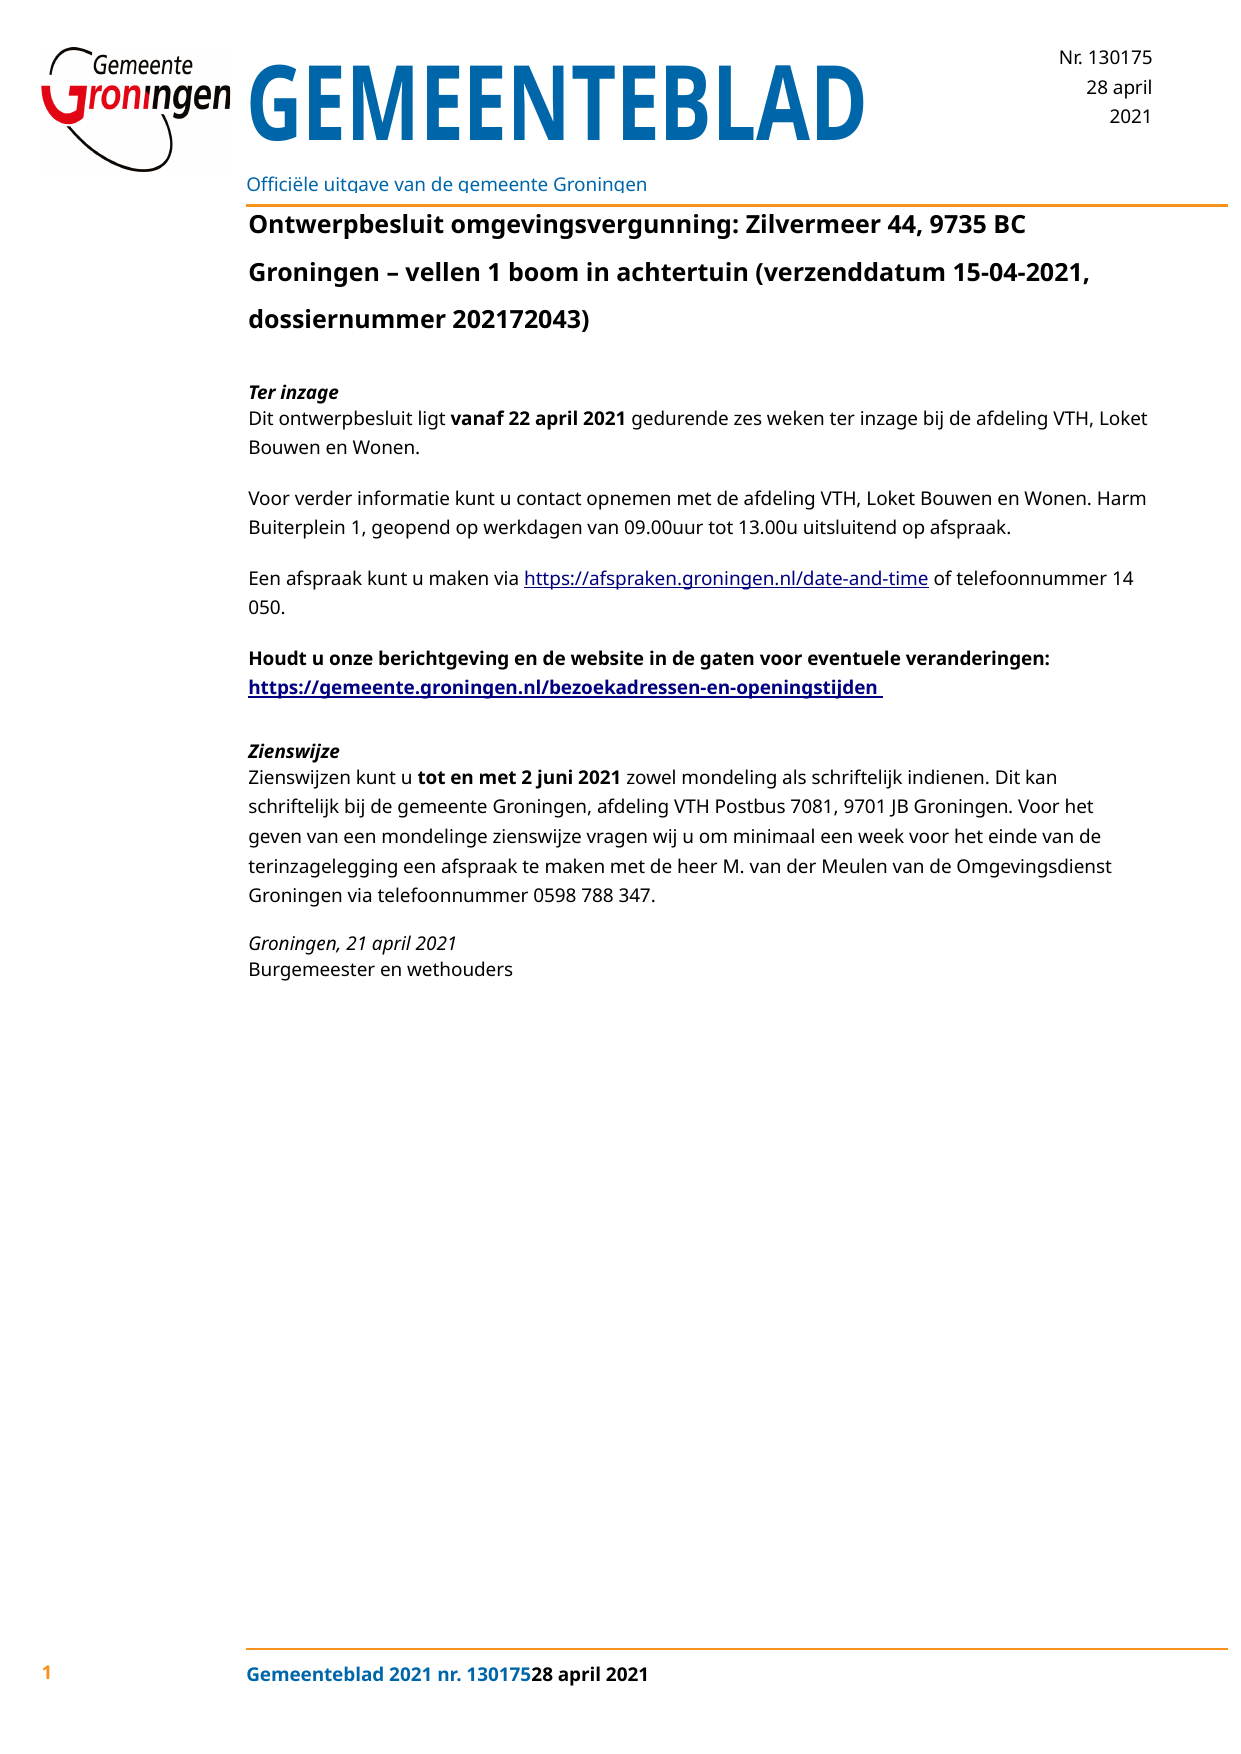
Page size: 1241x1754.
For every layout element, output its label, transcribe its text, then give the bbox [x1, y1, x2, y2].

text Zienswijze [248, 738, 1152, 764]
text Ter inzage [248, 379, 1152, 405]
text Burgemeester en wethouders [248, 956, 1152, 982]
text Houdt u onze berichtgeving en de website in de gaten voor eventuele veranderingen: https://gemeente.groningen.nl/bezoekadressen-en-openingstijden [248, 645, 1152, 700]
picture [41, 47, 231, 172]
text Ontwerpbesluit omgevingsvergunning: Zilvermeer 44, 9735 BC Groningen – vellen 1 boom in achtertuin (verzenddatum 15-04-2021, dossiernummer 202172043) [248, 207, 1152, 336]
text Voor verder informatie kunt u contact opnemen met de afdeling VTH, Loket Bouwen en Wonen. Harm Buiterplein 1, geopend op werkdagen van 09.00uur tot 13.00u uitsluitend op afspraak. [248, 485, 1152, 540]
text Zienswijzen kunt u tot en met 2 juni 2021 zowel mondeling als schriftelijk indienen. Dit kan schriftelijk bij de gemeente Groningen, afdeling VTH Postbus 7081, 9701 JB Groningen. Voor het geven van een mondelinge zienswijze vragen wij u om minimaal een week voor het einde van de terinzagelegging een afspraak te maken met de heer M. van der Meulen van de Omgevingsdienst Groningen via telefoonnummer 0598 788 347. [248, 764, 1152, 908]
text Een afspraak kunt u maken via https://afspraken.groningen.nl/date-and-time of telefoonnummer 14 050. [248, 565, 1152, 620]
text Groningen, 21 april 2021 [248, 930, 1152, 956]
text Dit ontwerpbesluit ligt vanaf 22 april 2021 gedurende zes weken ter inzage bij de afdeling VTH, Loket Bouwen en Wonen. [248, 405, 1152, 460]
